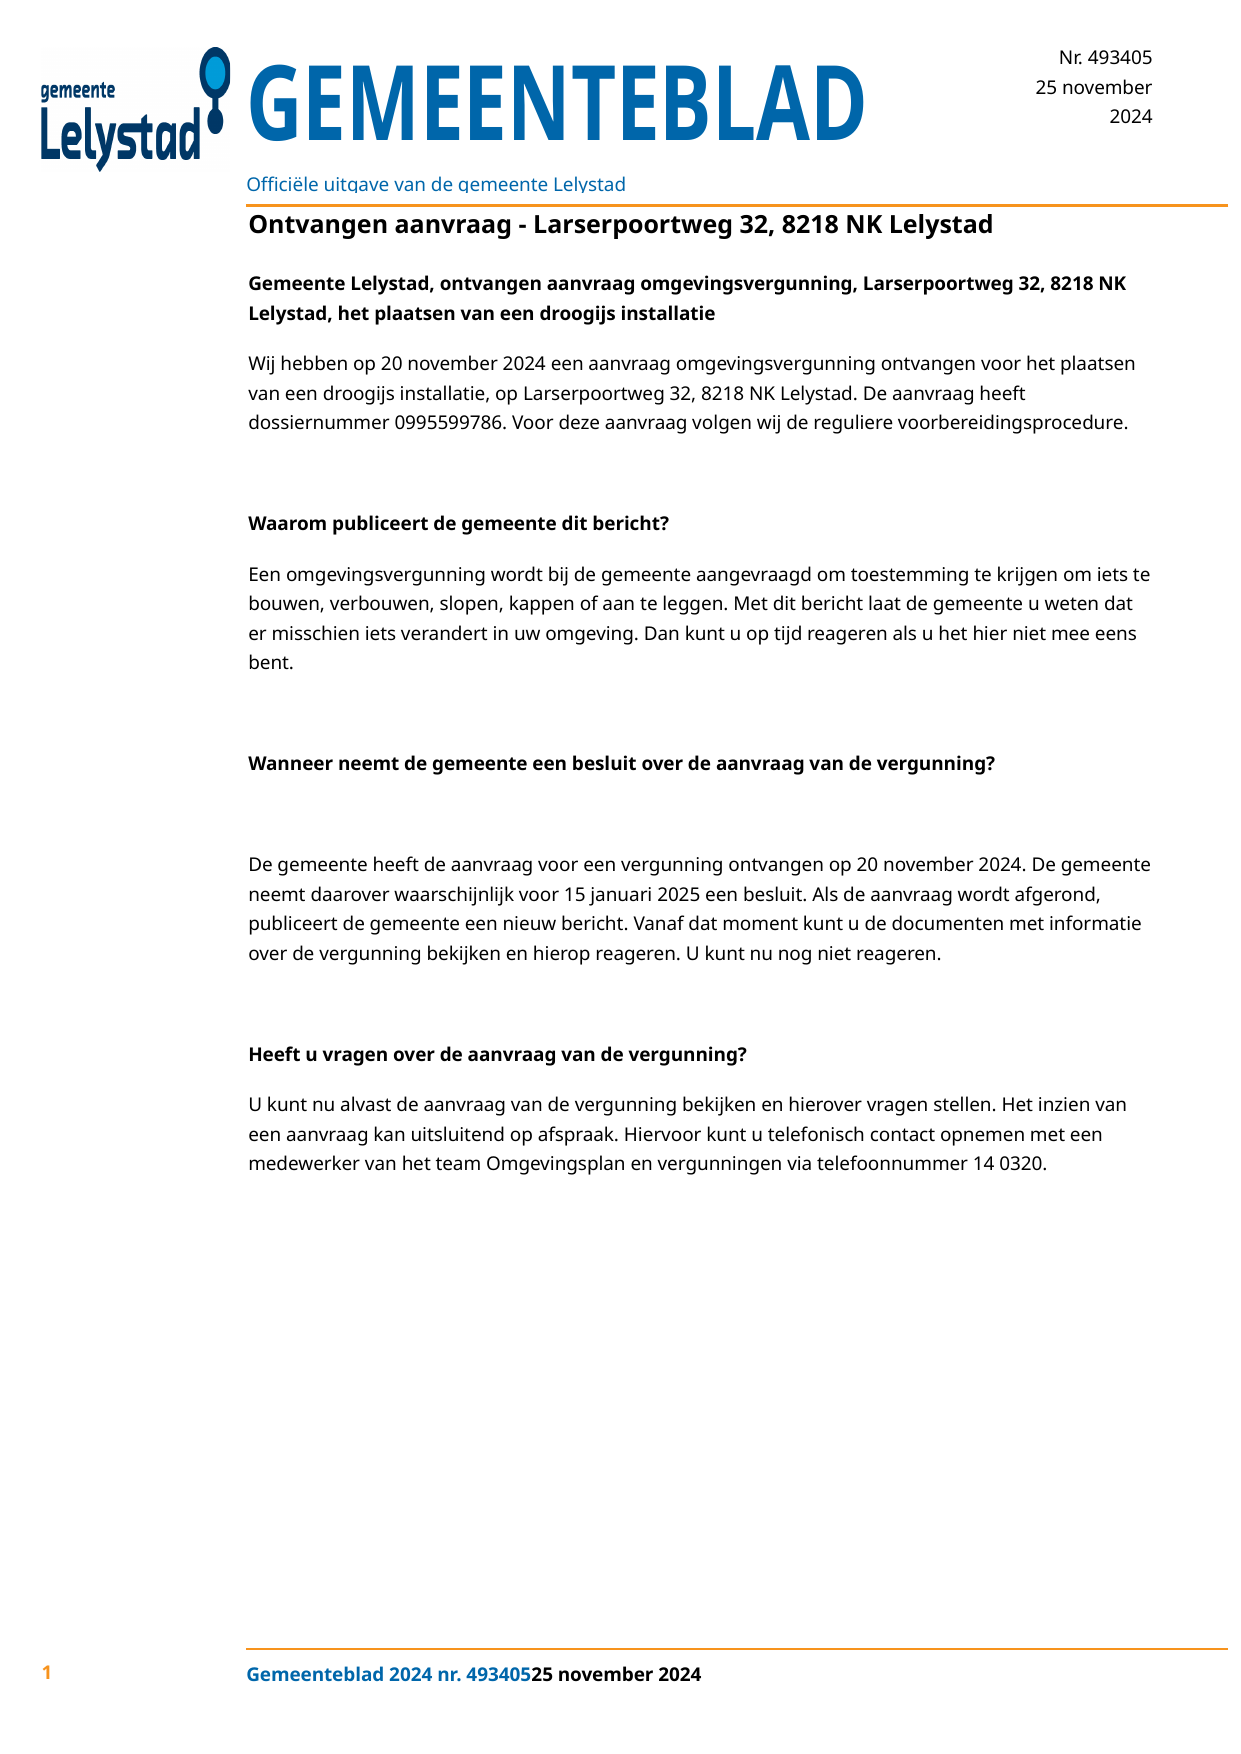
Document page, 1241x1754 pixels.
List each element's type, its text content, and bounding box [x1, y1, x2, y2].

text Ontvangen aanvraag - Larserpoortweg 32, 8218 NK Lelystad [248, 207, 1152, 241]
text De gemeente heeft de aanvraag voor een vergunning ontvangen op 20 november 2024. De gemeente neemt daarover waarschijnlijk voor 15 januari 2025 een besluit. Als de aanvraag wordt afgerond, publiceert de gemeente een nieuw bericht. Vanaf dat moment kunt u de documenten met informatie over de vergunning bekijken en hierop reageren. U kunt nu nog niet reageren. [248, 851, 1152, 966]
text Wanneer neemt de gemeente een besluit over de aanvraag van de vergunning? [248, 750, 1152, 776]
text Gemeente Lelystad, ontvangen aanvraag omgevingsvergunning, Larserpoortweg 32, 8218 NK Lelystad, het plaatsen van een droogijs installatie [248, 270, 1152, 326]
picture [41, 47, 231, 172]
text Waarom publiceert de gemeente dit bericht? [248, 510, 1152, 536]
text Heeft u vragen over de aanvraag van de vergunning? [248, 1041, 1152, 1066]
text Een omgevingsvergunning wordt bij de gemeente aangevraagd om toestemming te krijgen om iets te bouwen, verbouwen, slopen, kappen of aan te leggen. Met dit bericht laat de gemeente u weten dat er misschien iets verandert in uw omgeving. Dan kunt u op tijd reageren als u het hier niet mee eens bent. [248, 561, 1152, 675]
text Wij hebben op 20 november 2024 een aanvraag omgevingsvergunning ontvangen voor het plaatsen van een droogijs installatie, op Larserpoortweg 32, 8218 NK Lelystad. De aanvraag heeft dossiernummer 0995599786. Voor deze aanvraag volgen wij de reguliere voorbereidingsprocedure. [248, 350, 1152, 435]
text U kunt nu alvast de aanvraag van de vergunning bekijken en hierover vragen stellen. Het inzien van een aanvraag kan uitsluitend op afspraak. Hiervoor kunt u telefonisch contact opnemen met een medewerker van het team Omgevingsplan en vergunningen via telefoonnummer 14 0320. [248, 1091, 1152, 1176]
